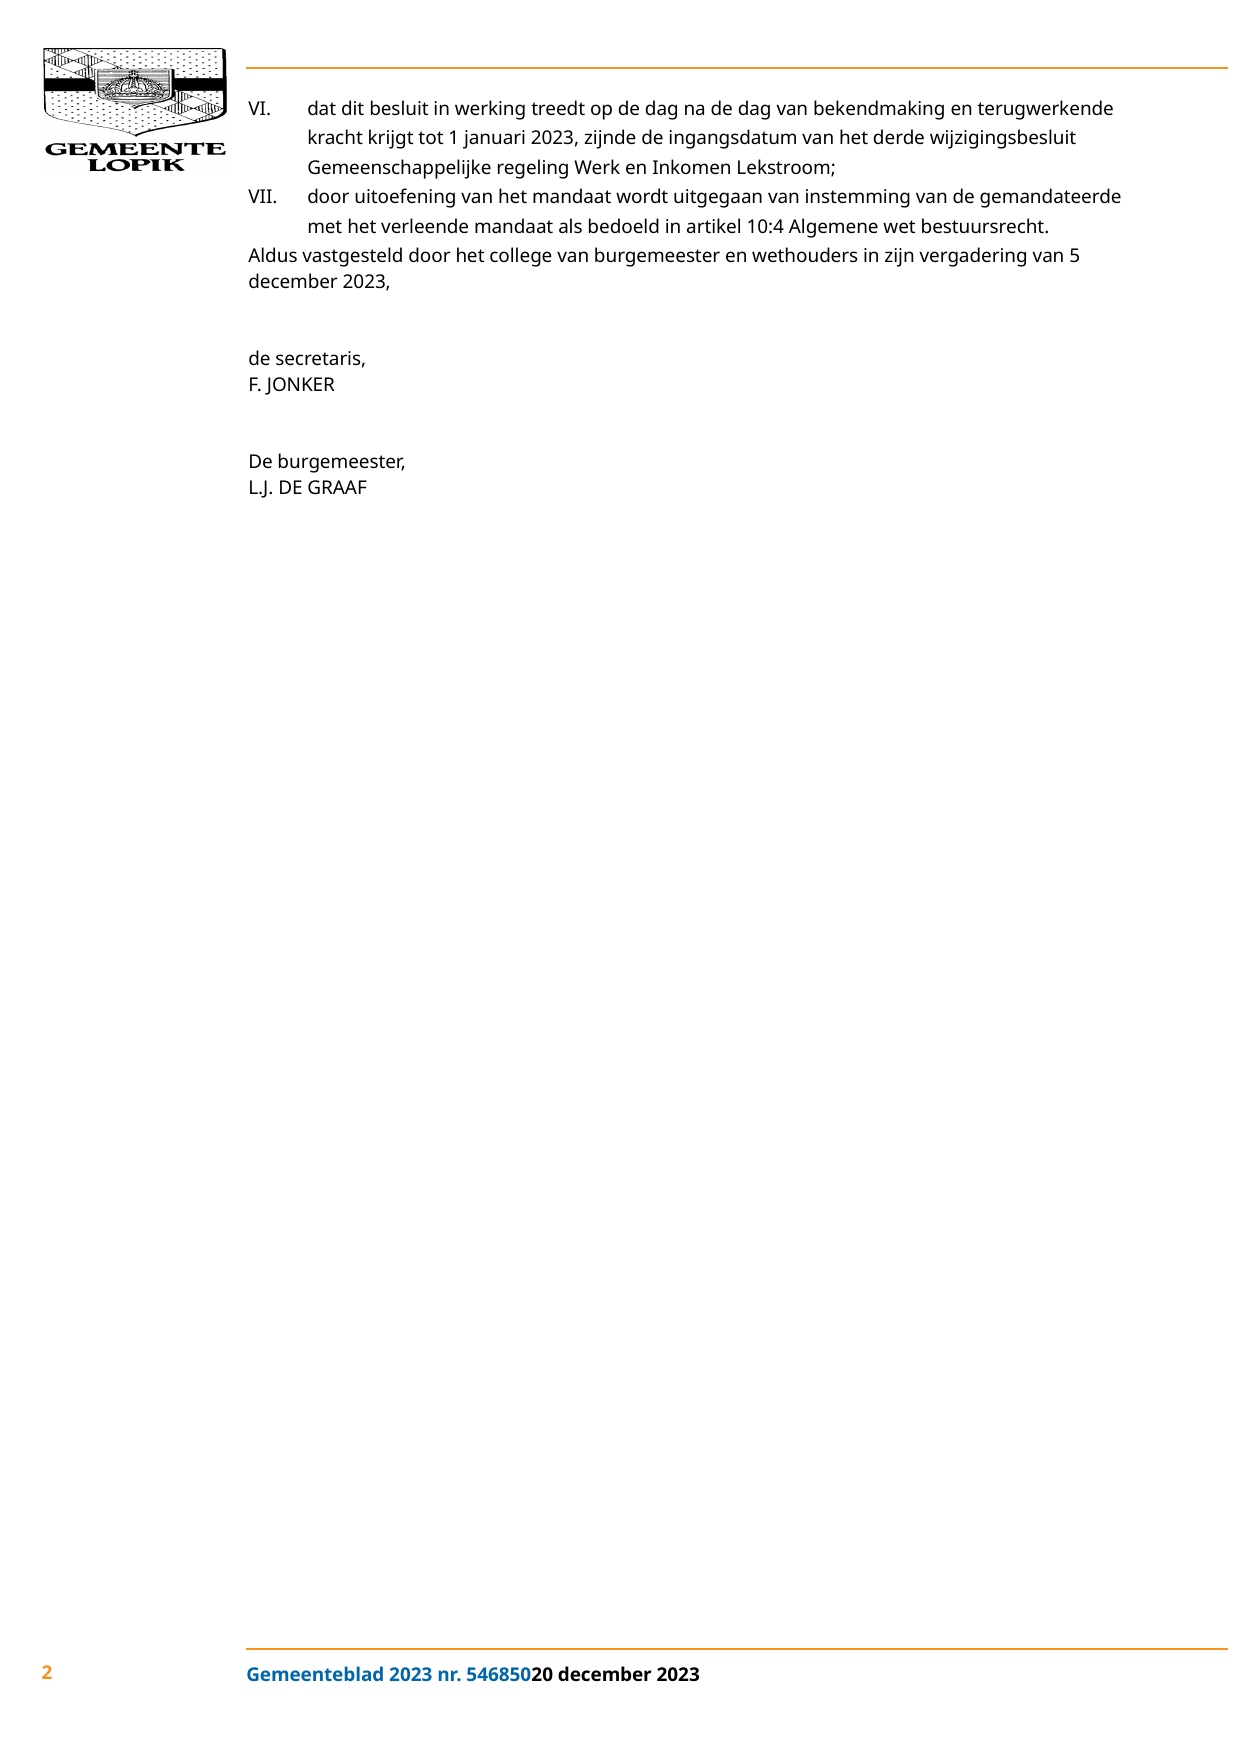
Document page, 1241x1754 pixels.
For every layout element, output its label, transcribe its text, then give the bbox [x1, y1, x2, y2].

text F. JONKER [248, 371, 1152, 397]
text de secretaris, [248, 346, 1152, 371]
text Aldus vastgesteld door het college van burgemeester en wethouders in zijn vergadering van 5 december 2023, [248, 243, 1152, 294]
text De burgemeester, [248, 448, 1152, 474]
list dat dit besluit in werking treedt op de dag na de dag van bekendmaking en terugwerkende kracht krijgt tot 1 januari 2023, zijnde de ingangsdatum van het derde wijzigingsbesluit Gemeenschappelijke regeling Werk en Inkomen Lekstroom; [248, 95, 1152, 180]
text L.J. DE GRAAF [248, 474, 1152, 500]
picture [41, 47, 231, 172]
list door uitoefening van het mandaat wordt uitgegaan van instemming van de gemandateerde met het verleende mandaat als bedoeld in artikel 10:4 Algemene wet bestuursrecht. [248, 183, 1152, 239]
